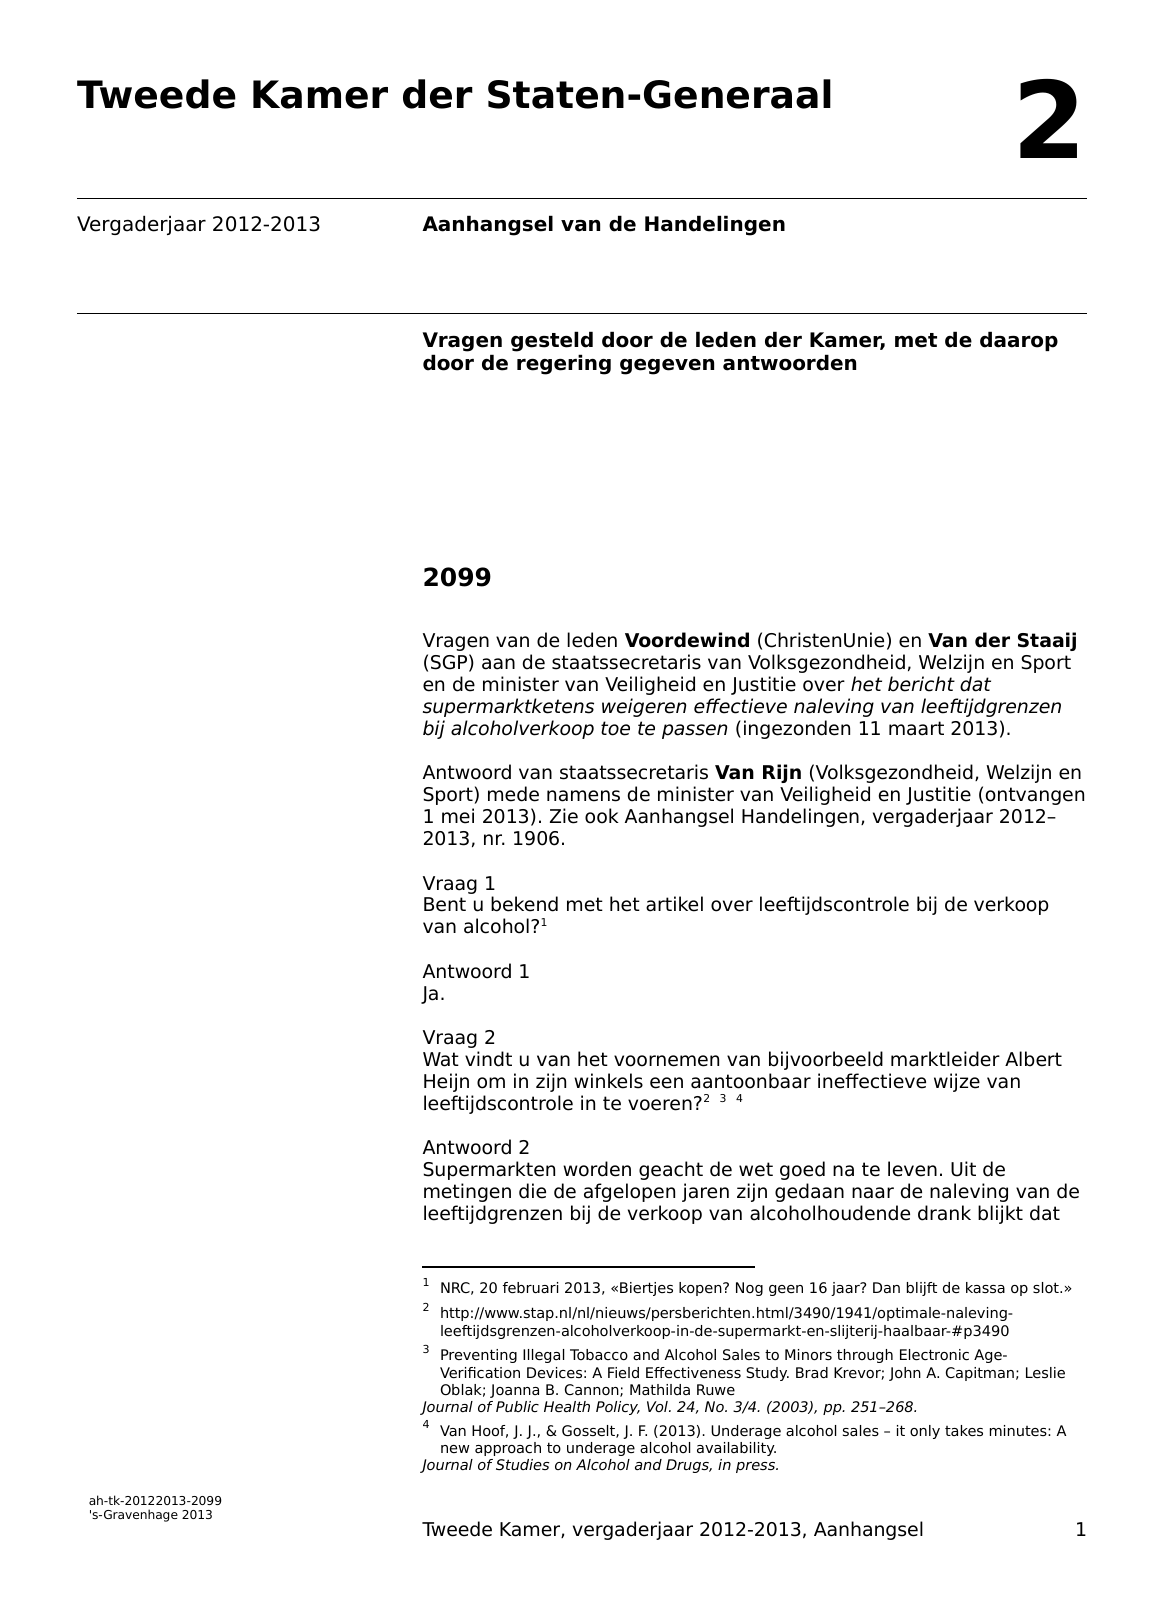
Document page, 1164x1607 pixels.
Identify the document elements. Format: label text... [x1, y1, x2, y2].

text Preventing Illegal Tobacco and Alcohol Sales to Minors through Electronic Age-Verification Devices: A Field Effectiveness Study. Brad Krevor; John A. Capitman; Leslie Oblak; Joanna B. Cannon; Mathilda Ruwe [422, 1343, 1087, 1399]
text Journal of Studies on Alcohol and Drugs, in press. [422, 1457, 1087, 1474]
text Ja. [422, 982, 1087, 1004]
text NRC, 20 februari 2013, «Biertjes kopen? Nog geen 16 jaar? Dan blijft de kassa op slot.» [422, 1276, 1087, 1298]
text Wat vindt u van het voornemen van bijvoorbeeld marktleider Albert Heijn om in zijn winkels een aantoonbaar ineffectieve wijze van leeftijdscontrole in te voeren? [422, 1049, 1087, 1114]
text 2099 [422, 563, 1087, 592]
text Antwoord 2 [422, 1137, 1087, 1159]
text Journal of Public Health Policy, Vol. 24, No. 3/4. (2003), pp. 251–268. [422, 1399, 1087, 1416]
text ah-tk-20122013-2099 [88, 1494, 323, 1508]
table_cell [77, 314, 422, 375]
text Supermarkten worden geacht de wet goed na te leven. Uit de metingen die de afgelopen jaren zijn gedaan naar de naleving van de leeftijdgrenzen bij de verkoop van alcoholhoudende drank blijkt dat [422, 1159, 1087, 1225]
text Antwoord van staatssecretaris Van Rijn (Volksgezondheid, Welzijn en Sport) mede namens de minister van Veiligheid en Justitie (ontvangen 1 mei 2013). Zie ook Aanhangsel Handelingen, vergaderjaar 2012–2013, nr. 1906. [422, 762, 1087, 850]
text Vragen van de leden Voordewind (ChristenUnie) en Van der Staaij (SGP) aan de staatssecretaris van Volksgezondheid, Welzijn en Sport en de minister van Veiligheid en Justitie over het bericht dat supermarktketens weigeren effectieve naleving van leeftijdgrenzen bij alcoholverkoop toe te passen (ingezonden 11 maart 2013). [422, 630, 1087, 740]
table_cell Vergaderjaar 2012-2013 [77, 199, 422, 313]
text Vraag 1 [422, 872, 1087, 894]
table_cell Aanhangsel van de Handelingen [422, 199, 1087, 313]
table_cell Vragen gesteld door de leden der Kamer, met de daarop door de regering gegeven antwoorden [422, 314, 1087, 375]
text Antwoord 1 [422, 961, 1087, 982]
text http://www.stap.nl/nl/nieuws/persberichten.html/3490/1941/optimale-naleving-leeftijdsgrenzen-alcoholverkoop-in-de-supermarkt-en-slijterij-haalbaar-#p3490 [422, 1301, 1087, 1340]
text Vraag 2 [422, 1027, 1087, 1049]
text 's-Gravenhage 2013 [88, 1508, 323, 1522]
text Van Hoof, J. J., & Gosselt, J. F. (2013). Underage alcohol sales – it only takes minutes: A new approach to underage alcohol availability. [422, 1418, 1087, 1457]
table_header 2 [886, 59, 1087, 198]
text Bent u bekend met het artikel over leeftijdscontrole bij de verkoop van alcohol? [422, 894, 1087, 938]
table_header Tweede Kamer der Staten-Generaal [77, 59, 886, 198]
